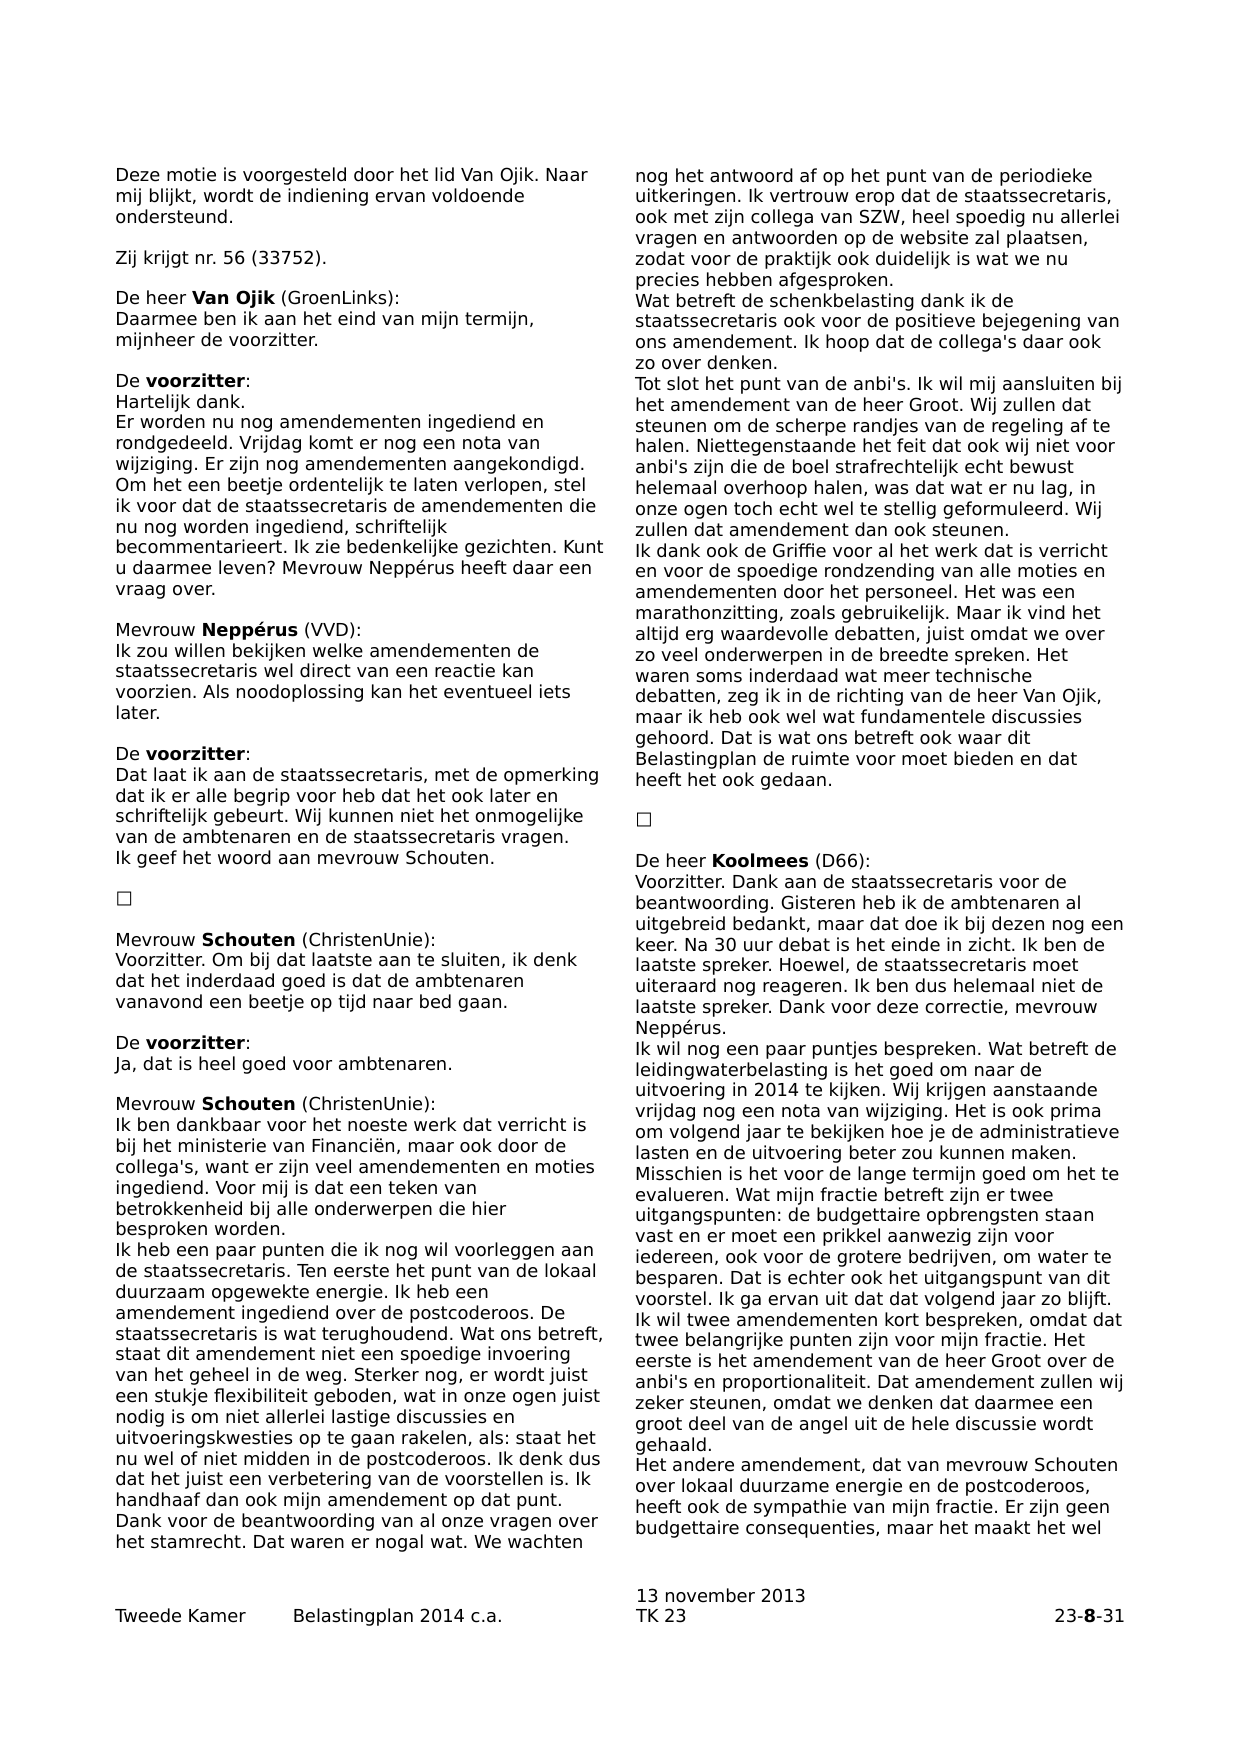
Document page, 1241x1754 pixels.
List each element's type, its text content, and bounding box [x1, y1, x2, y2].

text Voorzitter. Om bij dat laatste aan te sluiten, ik denk dat het inderdaad goed is dat de ambtenaren vanavond een beetje op tijd naar bed gaan. [115, 950, 605, 1013]
text ⬜ [635, 810, 1125, 831]
text Hartelijk dank. [115, 391, 605, 412]
text De heer Koolmees (D66): [635, 851, 1125, 872]
text De heer Van Ojik (GroenLinks): [115, 288, 605, 309]
text De voorzitter: [115, 744, 605, 764]
text ⬜ [115, 889, 605, 909]
text Zij krijgt nr. 56 (33752). [115, 247, 605, 268]
text Mevrouw Neppérus (VVD): [115, 620, 605, 640]
text Ik geef het woord aan mevrouw Schouten. [115, 848, 605, 869]
text Ik wil twee amendementen kort bespreken, omdat dat twee belangrijke punten zijn voor mijn fractie. Het eerste is het amendement van de heer Groot over de anbi's en proportionaliteit. Dat amendement zullen wij zeker steunen, omdat we denken dat daarmee een groot deel van de angel uit de hele discussie wordt gehaald. [635, 1309, 1125, 1455]
text Wat betreft de schenkbelasting dank ik de staatssecretaris ook voor de positieve bejegening van ons amendement. Ik hoop dat de collega's daar ook zo over denken. [635, 290, 1125, 374]
text Voorzitter. Dank aan de staatssecretaris voor de beantwoording. Gisteren heb ik de ambtenaren al uitgebreid bedankt, maar dat doe ik bij dezen nog een keer. Na 30 uur debat is het einde in zicht. Ik ben de laatste spreker. Hoewel, de staatssecretaris moet uiteraard nog reageren. Ik ben dus helemaal niet de laatste spreker. Dank voor deze correctie, mevrouw Neppérus. [635, 872, 1125, 1038]
text Ik wil nog een paar puntjes bespreken. Wat betreft de leidingwaterbelasting is het goed om naar de uitvoering in 2014 te kijken. Wij krijgen aanstaande vrijdag nog een nota van wijziging. Het is ook prima om volgend jaar te bekijken hoe je de administratieve lasten en de uitvoering beter zou kunnen maken. Misschien is het voor de lange termijn goed om het te evalueren. Wat mijn fractie betreft zijn er twee uitgangspunten: de budgettaire opbrengsten staan vast en er moet een prikkel aanwezig zijn voor iedereen, ook voor de grotere bedrijven, om water te besparen. Dat is echter ook het uitgangspunt van dit voorstel. Ik ga ervan uit dat dat volgend jaar zo blijft. [635, 1038, 1125, 1309]
text Ik heb een paar punten die ik nog wil voorleggen aan de staatssecretaris. Ten eerste het punt van de lokaal duurzaam opgewekte energie. Ik heb een amendement ingediend over de postcoderoos. De staatssecretaris is wat terughoudend. Wat ons betreft, staat dit amendement niet een spoedige invoering van het geheel in de weg. Sterker nog, er wordt juist een stukje flexibiliteit geboden, wat in onze ogen juist nodig is om niet allerlei lastige discussies en uitvoeringskwesties op te gaan rakelen, als: staat het nu wel of niet midden in de postcoderoos. Ik denk dus dat het juist een verbetering van de voorstellen is. Ik handhaaf dan ook mijn amendement op dat punt. [115, 1240, 605, 1511]
text Mevrouw Schouten (ChristenUnie): [115, 929, 605, 950]
text Mevrouw Schouten (ChristenUnie): [115, 1094, 605, 1115]
text Ja, dat is heel goed voor ambtenaren. [115, 1053, 605, 1074]
text De voorzitter: [115, 371, 605, 391]
text Ik ben dankbaar voor het noeste werk dat verricht is bij het ministerie van Financiën, maar ook door de collega's, want er zijn veel amendementen en moties ingediend. Voor mij is dat een teken van betrokkenheid bij alle onderwerpen die hier besproken worden. [115, 1115, 605, 1240]
text Dank voor de beantwoording van al onze vragen over het stamrecht. Dat waren er nogal wat. We wachten [115, 1511, 605, 1552]
text Ik dank ook de Griffie voor al het werk dat is verricht en voor de spoedige rondzending van alle moties en amendementen door het personeel. Het was een marathonzitting, zoals gebruikelijk. Maar ik vind het altijd erg waardevolle debatten, juist omdat we over zo veel onderwerpen in de breedte spreken. Het waren soms inderdaad wat meer technische debatten, zeg ik in de richting van de heer Van Ojik, maar ik heb ook wel wat fundamentele discussies gehoord. Dat is wat ons betreft ook waar dit Belastingplan de ruimte voor moet bieden en dat heeft het ook gedaan. [635, 540, 1125, 790]
text nog het antwoord af op het punt van de periodieke uitkeringen. Ik vertrouw erop dat de staatssecretaris, ook met zijn collega van SZW, heel spoedig nu allerlei vragen en antwoorden op de website zal plaatsen, zodat voor de praktijk ook duidelijk is wat we nu precies hebben afgesproken. [635, 165, 1125, 290]
text Dat laat ik aan de staatssecretaris, met de opmerking dat ik er alle begrip voor heb dat het ook later en schriftelijk gebeurt. Wij kunnen niet het onmogelijke van de ambtenaren en de staatssecretaris vragen. [115, 764, 605, 848]
text Ik zou willen bekijken welke amendementen de staatssecretaris wel direct van een reactie kan voorzien. Als noodoplossing kan het eventueel iets later. [115, 640, 605, 724]
text Er worden nu nog amendementen ingediend en rondgedeeld. Vrijdag komt er nog een nota van wijziging. Er zijn nog amendementen aangekondigd. Om het een beetje ordentelijk te laten verlopen, stel ik voor dat de staatssecretaris de amendementen die nu nog worden ingediend, schriftelijk becommentarieert. Ik zie bedenkelijke gezichten. Kunt u daarmee leven? Mevrouw Neppérus heeft daar een vraag over. [115, 412, 605, 600]
text Het andere amendement, dat van mevrouw Schouten over lokaal duurzame energie en de postcoderoos, heeft ook de sympathie van mijn fractie. Er zijn geen budgettaire consequenties, maar het maakt het wel [635, 1455, 1125, 1538]
text Deze motie is voorgesteld door het lid Van Ojik. Naar mij blijkt, wordt de indiening ervan voldoende ondersteund. [115, 165, 605, 227]
text Tot slot het punt van de anbi's. Ik wil mij aansluiten bij het amendement van de heer Groot. Wij zullen dat steunen om de scherpe randjes van de regeling af te halen. Niettegenstaande het feit dat ook wij niet voor anbi's zijn die de boel strafrechtelijk echt bewust helemaal overhoop halen, was dat wat er nu lag, in onze ogen toch echt wel te stellig geformuleerd. Wij zullen dat amendement dan ook steunen. [635, 374, 1125, 540]
text Daarmee ben ik aan het eind van mijn termijn, mijnheer de voorzitter. [115, 309, 605, 351]
text De voorzitter: [115, 1033, 605, 1053]
